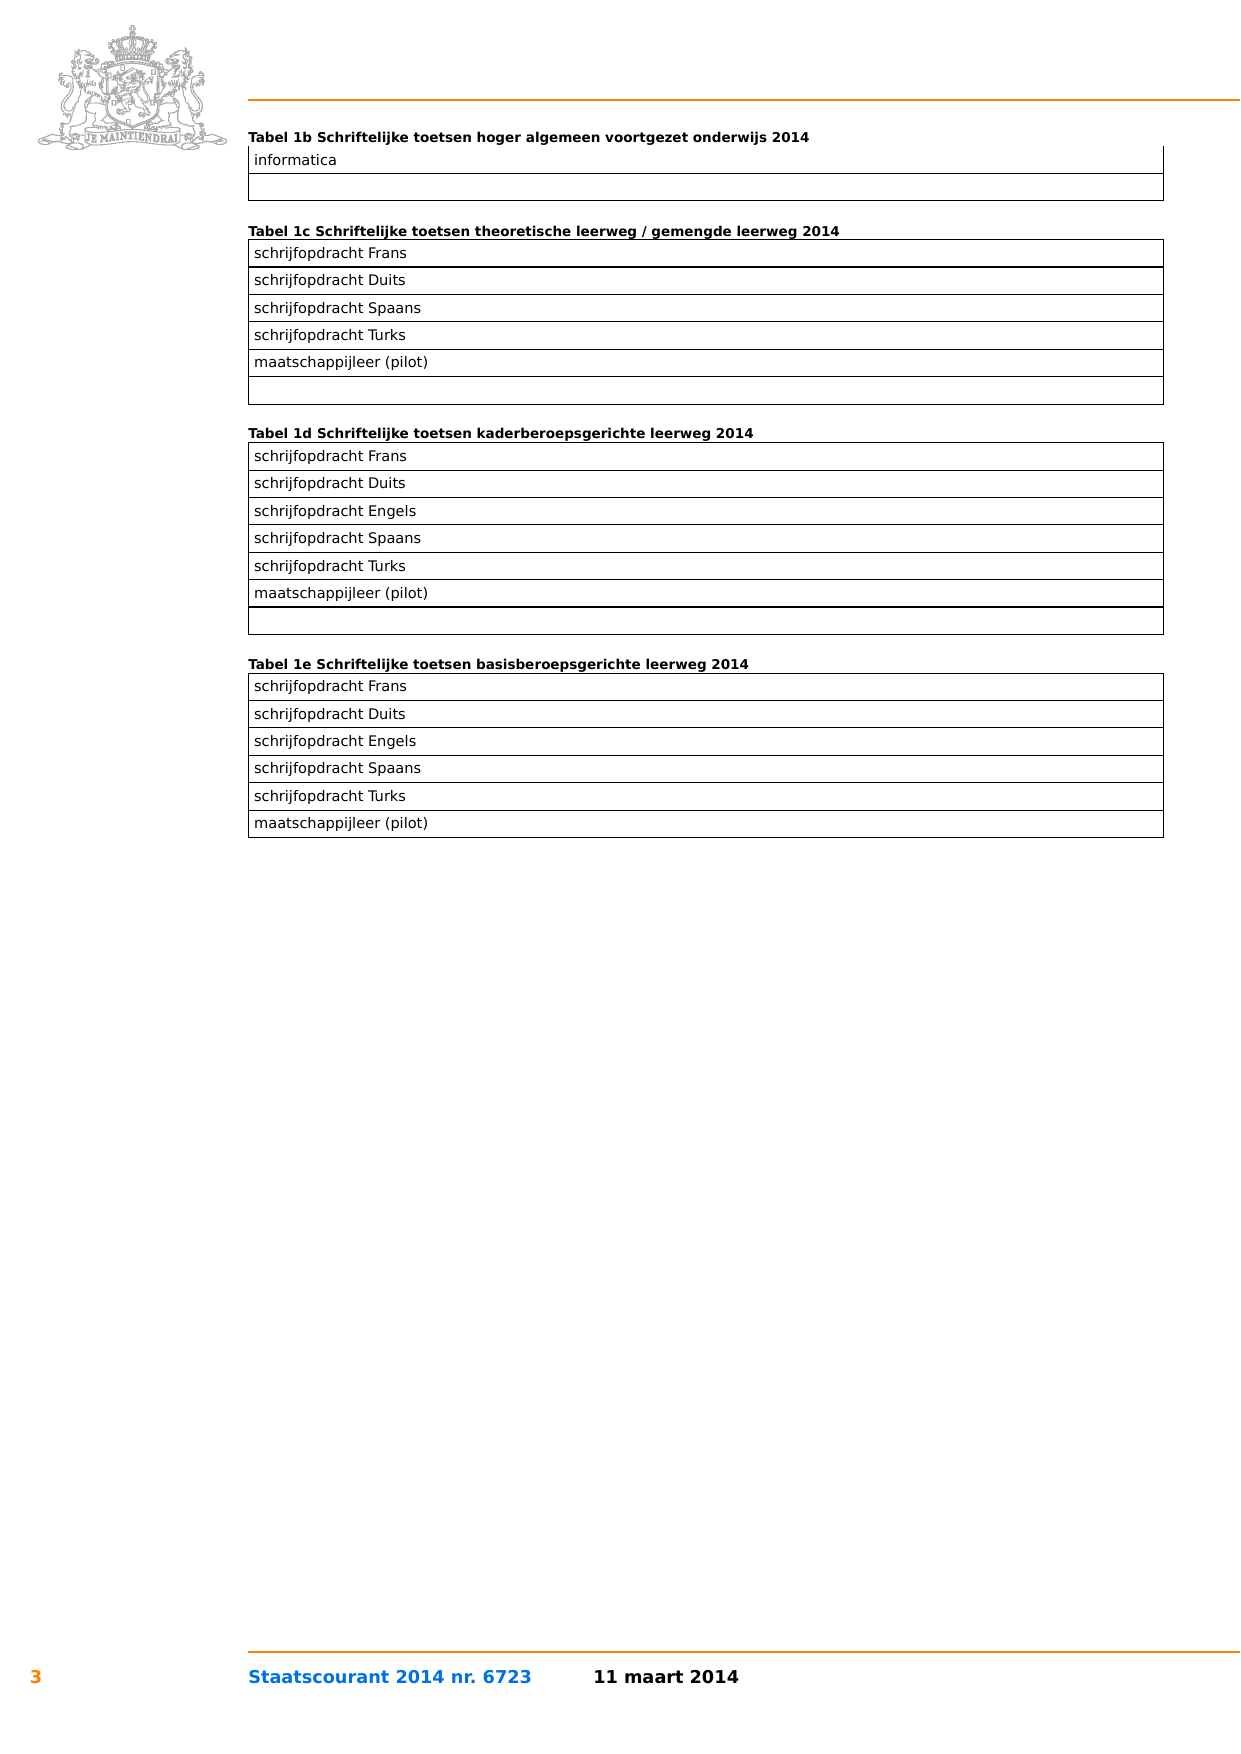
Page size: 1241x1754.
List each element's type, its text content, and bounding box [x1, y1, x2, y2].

table_cell schrijfopdracht Frans [249, 674, 1163, 700]
table_cell schrijfopdracht Turks [249, 783, 1163, 809]
table_cell schrijfopdracht Spaans [249, 756, 1163, 782]
table_header Tabel 1e Schriftelijke toetsen basisberoepsgerichte leerweg 2014 [248, 657, 1163, 672]
table_header Tabel 1c Schriftelijke toetsen theoretische leerweg / gemengde leerweg 2014 [248, 223, 1163, 239]
table_cell schrijfopdracht Spaans [249, 295, 1163, 321]
table_cell maatschappijleer (pilot) [249, 350, 1163, 376]
table_cell schrijfopdracht Duits [249, 471, 1163, 497]
table_cell schrijfopdracht Turks [249, 322, 1163, 349]
table_cell maatschappijleer (pilot) [249, 811, 1163, 837]
table_header Tabel 1b Schriftelijke toetsen hoger algemeen voortgezet onderwijs 2014 [248, 130, 1163, 146]
table_cell schrijfopdracht Engels [249, 498, 1163, 524]
picture [38, 25, 227, 150]
table_cell schrijfopdracht Duits [249, 701, 1163, 727]
table_cell [249, 608, 1163, 634]
table_cell schrijfopdracht Spaans [249, 525, 1163, 552]
table_cell schrijfopdracht Frans [249, 240, 1163, 266]
table_header Tabel 1d Schriftelijke toetsen kaderberoepsgerichte leerweg 2014 [248, 426, 1163, 442]
table_cell schrijfopdracht Duits [249, 268, 1163, 294]
table_cell [249, 174, 1163, 200]
table_cell schrijfopdracht Frans [249, 443, 1163, 469]
table_cell schrijfopdracht Engels [249, 728, 1163, 755]
table_cell informatica [249, 146, 1163, 173]
table_cell maatschappijleer (pilot) [249, 580, 1163, 606]
table_cell [249, 377, 1163, 403]
table_cell schrijfopdracht Turks [249, 553, 1163, 579]
